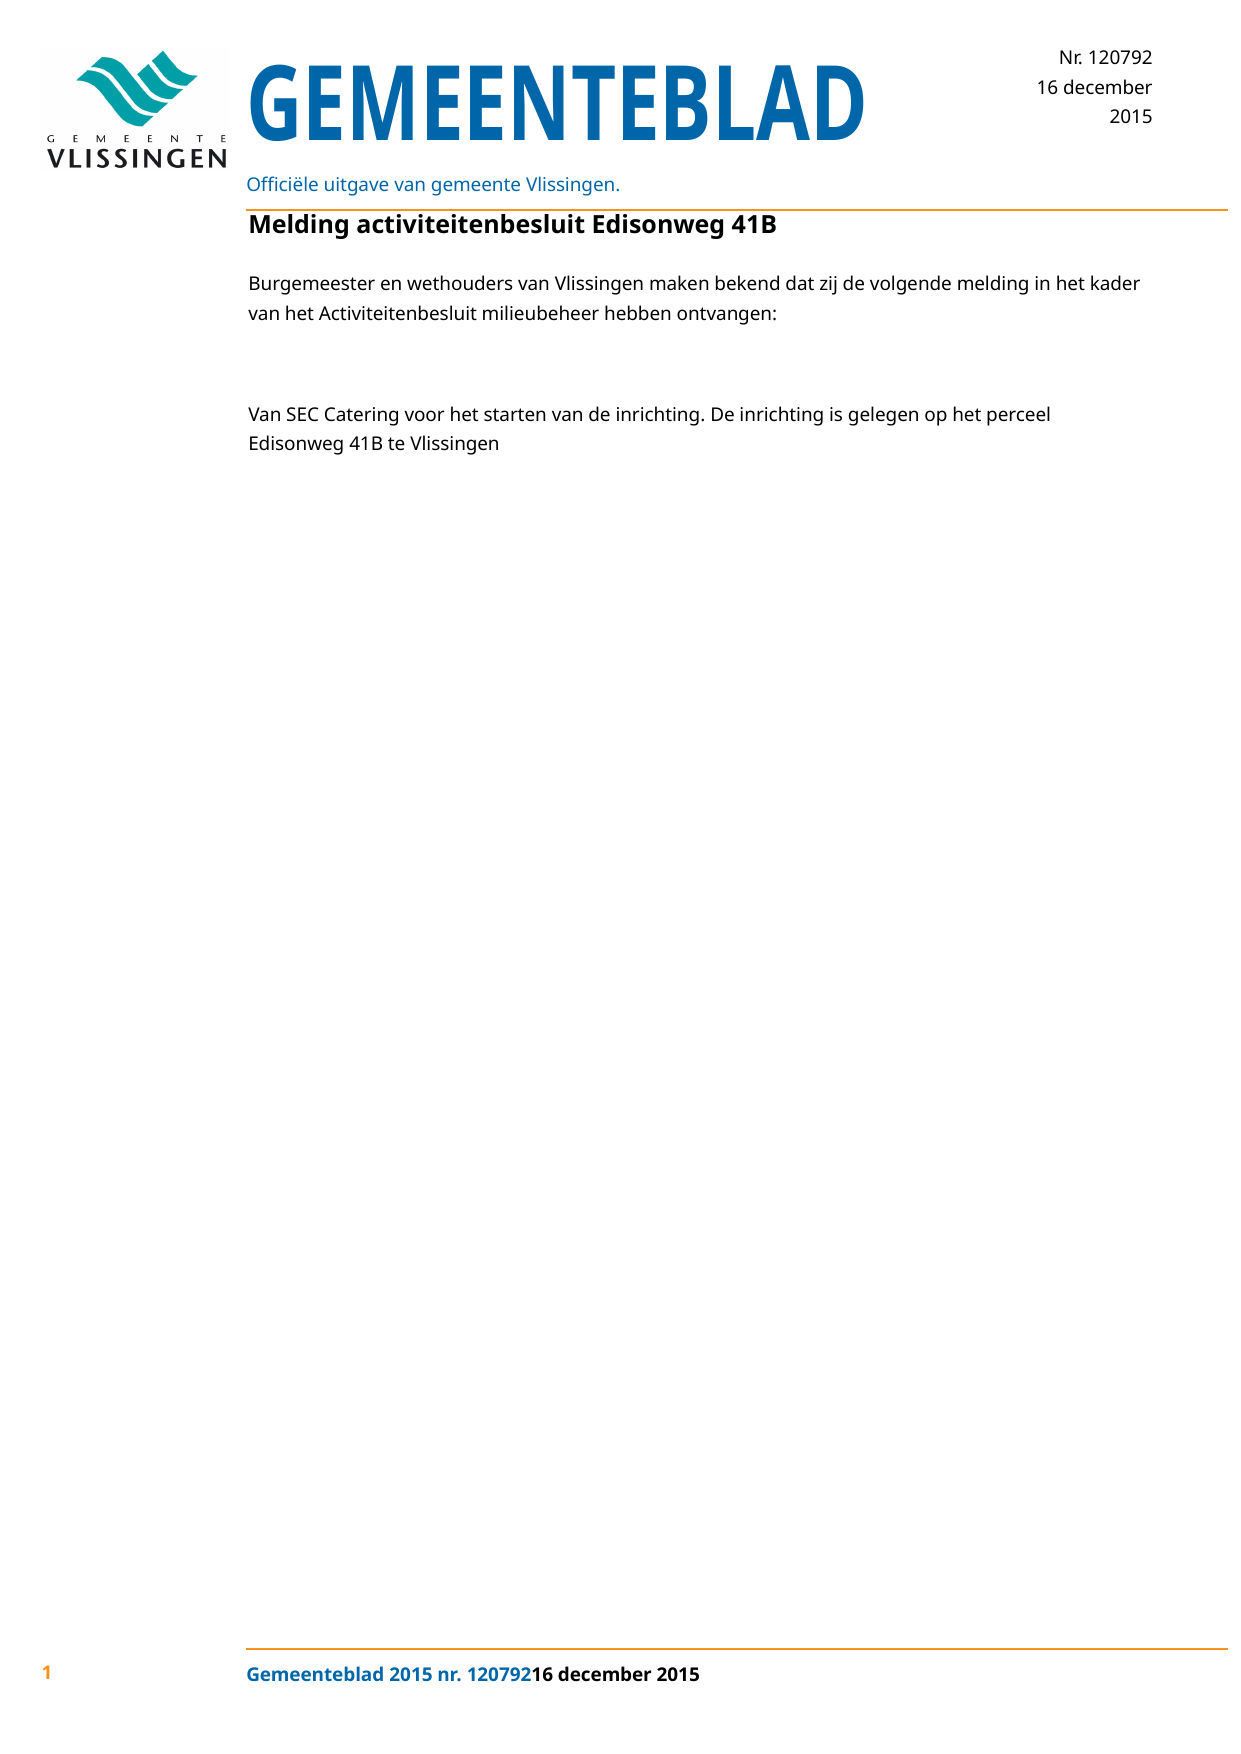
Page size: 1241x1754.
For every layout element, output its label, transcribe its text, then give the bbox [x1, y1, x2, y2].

text Van SEC Catering voor het starten van de inrichting. De inrichting is gelegen op het perceel Edisonweg 41B te Vlissingen [248, 401, 1152, 456]
picture [41, 47, 231, 172]
text Melding activiteitenbesluit Edisonweg 41B [248, 211, 1152, 241]
text Burgemeester en wethouders van Vlissingen maken bekend dat zij de volgende melding in het kader van het Activiteitenbesluit milieubeheer hebben ontvangen: [248, 270, 1152, 326]
